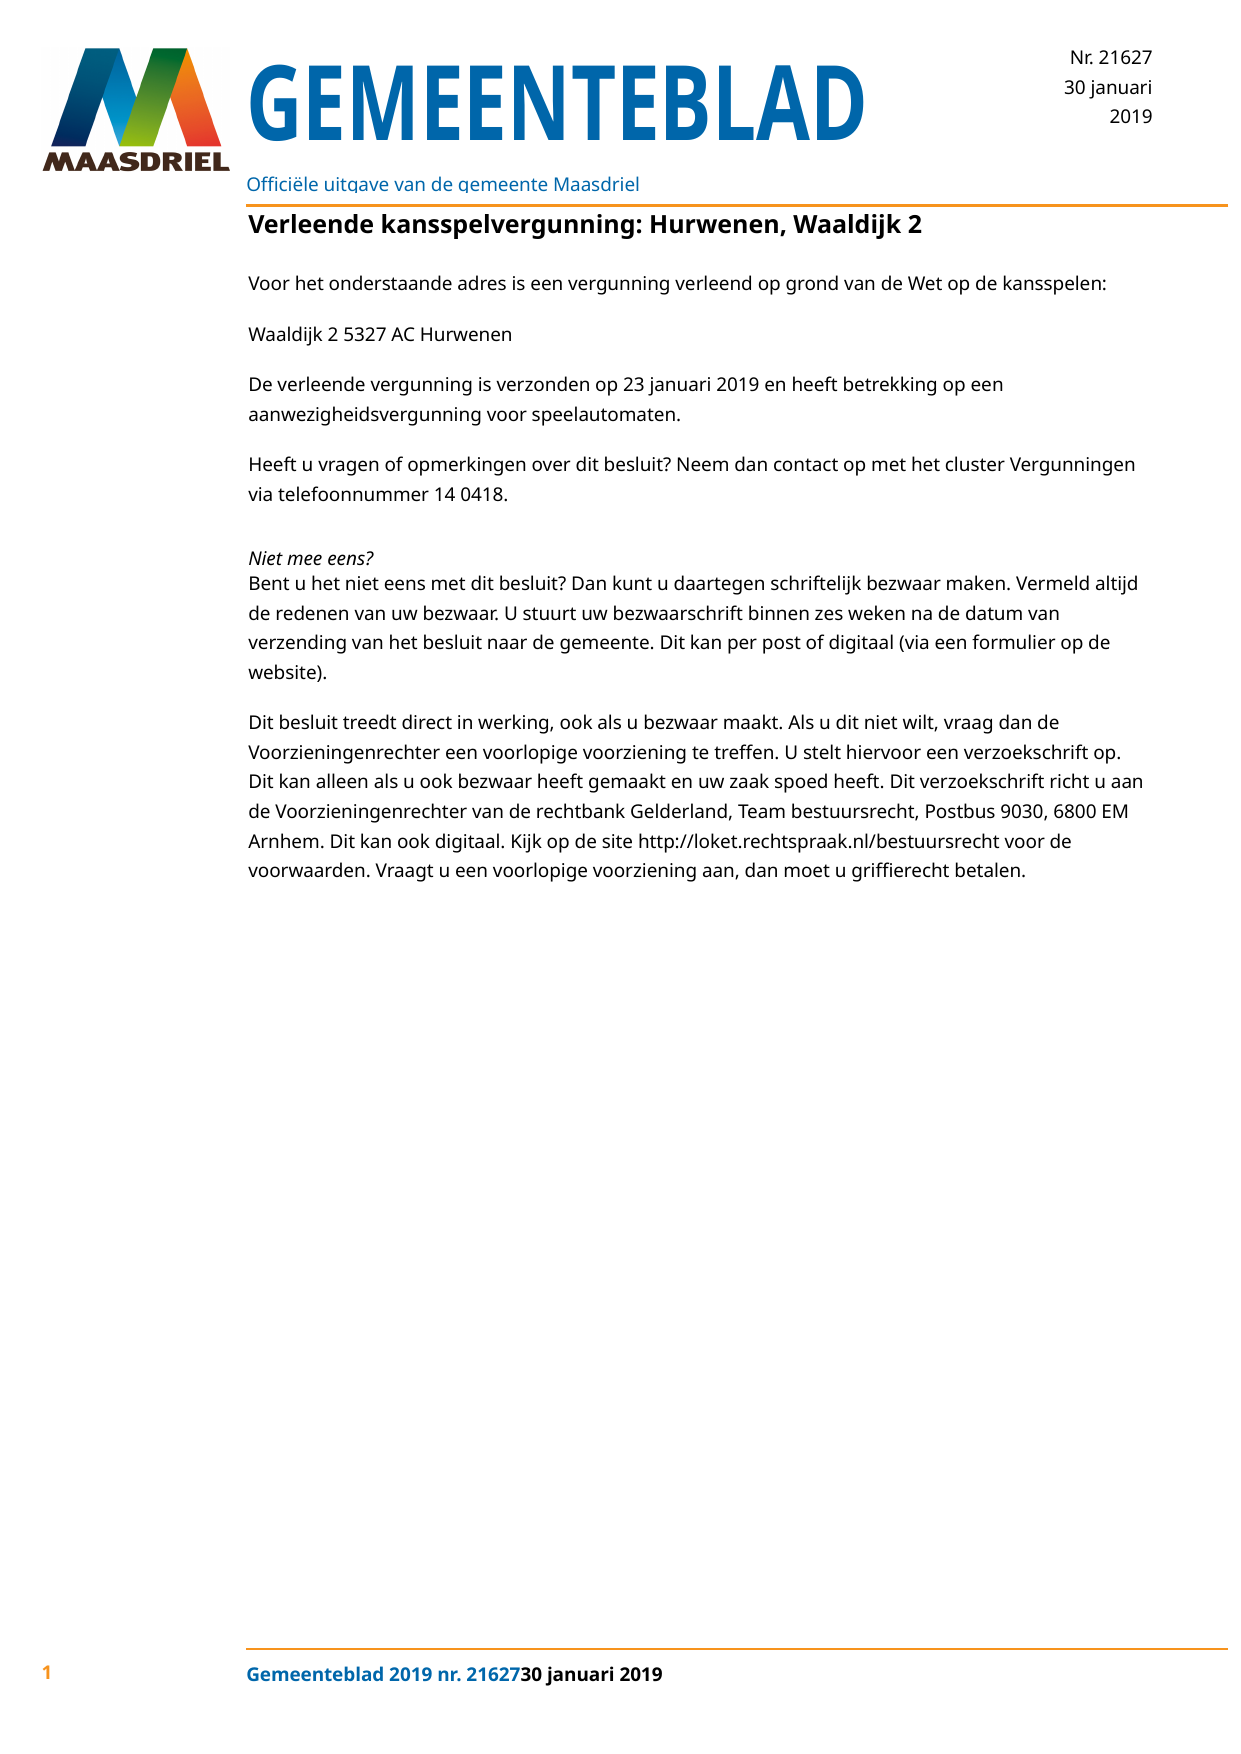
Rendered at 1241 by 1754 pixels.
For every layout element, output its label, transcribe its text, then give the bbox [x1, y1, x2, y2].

text Bent u het niet eens met dit besluit? Dan kunt u daartegen schriftelijk bezwaar maken. Vermeld altijd de redenen van uw bezwaar. U stuurt uw bezwaarschrift binnen zes weken na de datum van verzending van het besluit naar de gemeente. Dit kan per post of digitaal (via een formulier op de website). [248, 570, 1152, 685]
text Waaldijk 2 5327 AC Hurwenen [248, 321, 1152, 346]
text Dit besluit treedt direct in werking, ook als u bezwaar maakt. Als u dit niet wilt, vraag dan de Voorzieningenrechter een voorlopige voorziening te treffen. U stelt hiervoor een verzoekschrift op. Dit kan alleen als u ook bezwaar heeft gemaakt en uw zaak spoed heeft. Dit verzoekschrift richt u aan de Voorzieningenrechter van de rechtbank Gelderland, Team bestuursrecht, Postbus 9030, 6800 EM Arnhem. Dit kan ook digitaal. Kijk op de site http://loket.rechtspraak.nl/bestuursrecht voor de voorwaarden. Vraagt u een voorlopige voorziening aan, dan moet u griffierecht betalen. [248, 709, 1152, 883]
text De verleende vergunning is verzonden op 23 januari 2019 en heeft betrekking op een aanwezigheidsvergunning voor speelautomaten. [248, 371, 1152, 426]
text Niet mee eens? [248, 545, 1152, 570]
text Verleende kansspelvergunning: Hurwenen, Waaldijk 2 [248, 207, 1152, 241]
text Heeft u vragen of opmerkingen over dit besluit? Neem dan contact op met het cluster Vergunningen via telefoonnummer 14 0418. [248, 451, 1152, 506]
picture [41, 47, 231, 172]
text Voor het onderstaande adres is een vergunning verleend op grond van de Wet op de kansspelen: [248, 270, 1152, 296]
